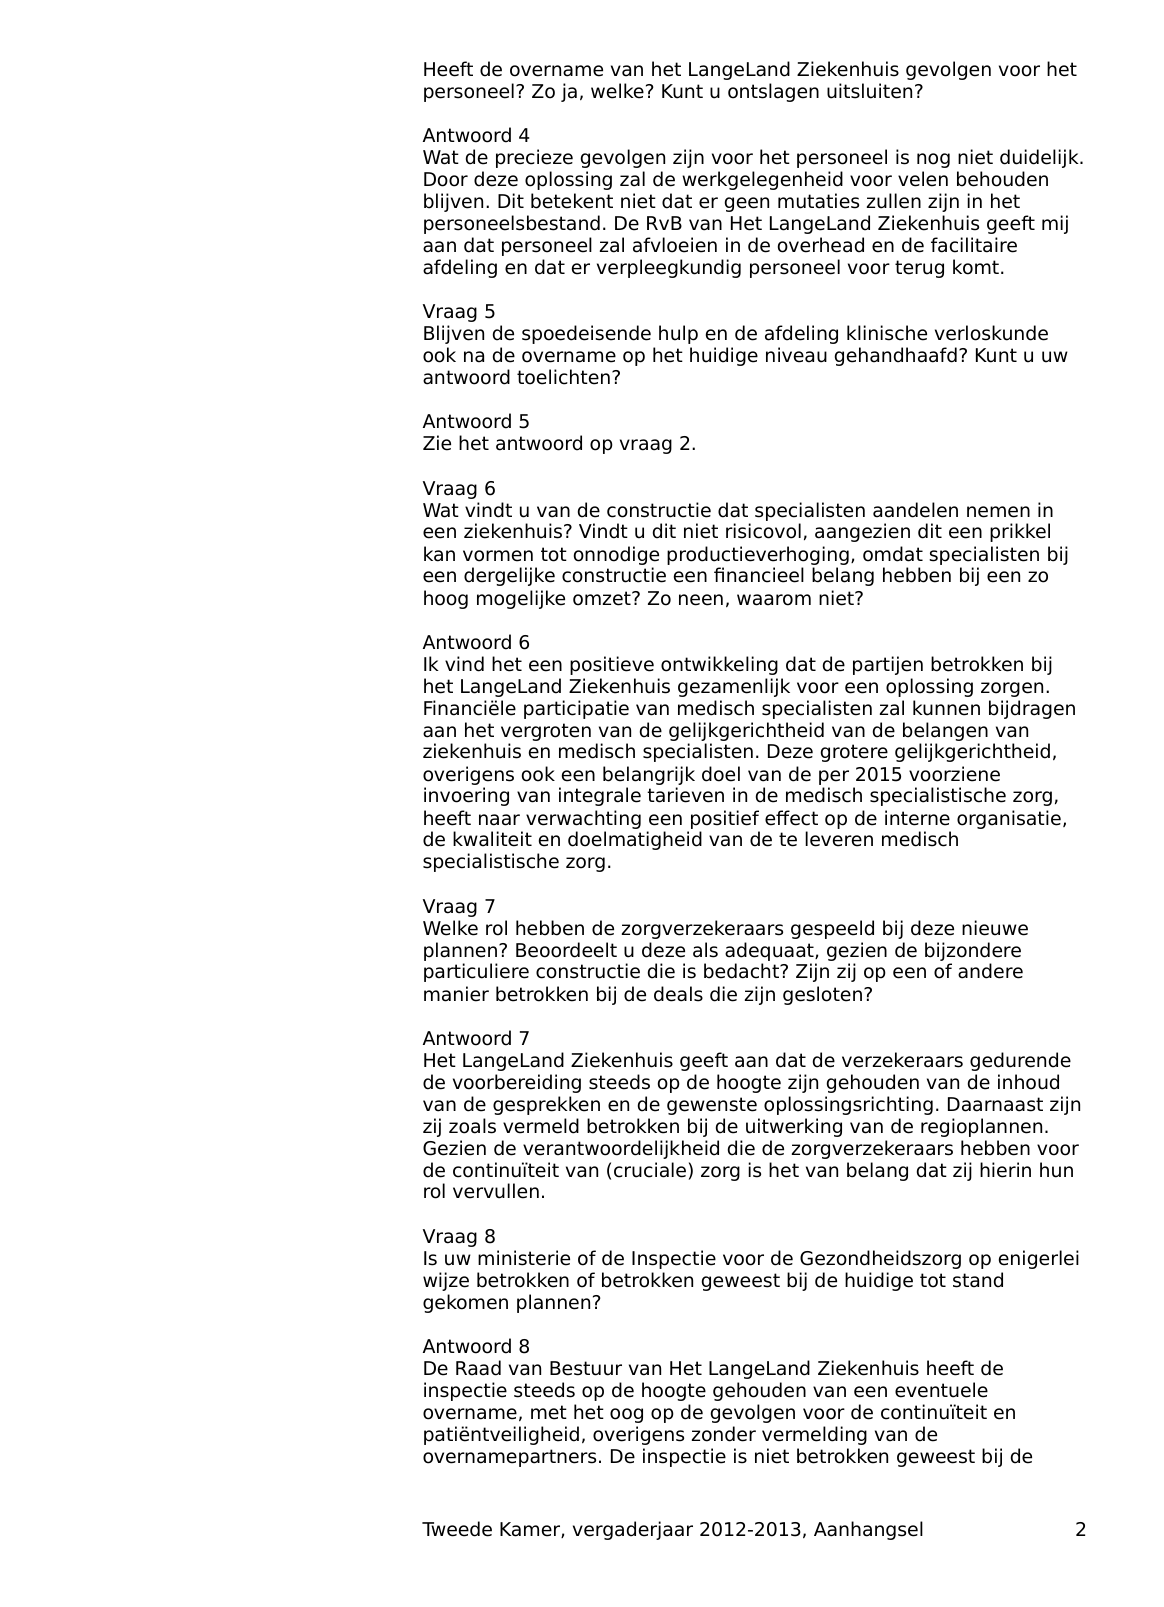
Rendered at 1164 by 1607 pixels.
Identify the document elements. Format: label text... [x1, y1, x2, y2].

text Ik vind het een positieve ontwikkeling dat de partijen betrokken bij het LangeLand Ziekenhuis gezamenlijk voor een oplossing zorgen. Financiële participatie van medisch specialisten zal kunnen bijdragen aan het vergroten van de gelijkgerichtheid van de belangen van ziekenhuis en medisch specialisten. Deze grotere gelijkgerichtheid, overigens ook een belangrijk doel van de per 2015 voorziene invoering van integrale tarieven in de medisch specialistische zorg, heeft naar verwachting een positief effect op de interne organisatie, de kwaliteit en doelmatigheid van de te leveren medisch specialistische zorg. [422, 653, 1087, 873]
text Antwoord 5 [422, 411, 1087, 433]
text Vraag 7 [422, 896, 1087, 917]
text Het LangeLand Ziekenhuis geeft aan dat de verzekeraars gedurende de voorbereiding steeds op de hoogte zijn gehouden van de inhoud van de gesprekken en de gewenste oplossingsrichting. Daarnaast zijn zij zoals vermeld betrokken bij de uitwerking van de regioplannen. Gezien de verantwoordelijkheid die de zorgverzekeraars hebben voor de continuïteit van (cruciale) zorg is het van belang dat zij hierin hun rol vervullen. [422, 1049, 1087, 1203]
text Wat de precieze gevolgen zijn voor het personeel is nog niet duidelijk. Door deze oplossing zal de werkgelegenheid voor velen behouden blijven. Dit betekent niet dat er geen mutaties zullen zijn in het personeelsbestand. De RvB van Het LangeLand Ziekenhuis geeft mij aan dat personeel zal afvloeien in de overhead en de facilitaire afdeling en dat er verpleegkundig personeel voor terug komt. [422, 147, 1087, 279]
text De Raad van Bestuur van Het LangeLand Ziekenhuis heeft de inspectie steeds op de hoogte gehouden van een eventuele overname, met het oog op de gevolgen voor de continuïteit en patiëntveiligheid, overigens zonder vermelding van de overnamepartners. De inspectie is niet betrokken geweest bij de [422, 1358, 1087, 1468]
text Welke rol hebben de zorgverzekeraars gespeeld bij deze nieuwe plannen? Beoordeelt u deze als adequaat, gezien de bijzondere particuliere constructie die is bedacht? Zijn zij op een of andere manier betrokken bij de deals die zijn gesloten? [422, 917, 1087, 1005]
text Vraag 5 [422, 301, 1087, 323]
text Zie het antwoord op vraag 2. [422, 433, 1087, 455]
text Antwoord 4 [422, 125, 1087, 147]
text Vraag 6 [422, 477, 1087, 499]
text Wat vindt u van de constructie dat specialisten aandelen nemen in een ziekenhuis? Vindt u dit niet risicovol, aangezien dit een prikkel kan vormen tot onnodige productieverhoging, omdat specialisten bij een dergelijke constructie een financieel belang hebben bij een zo hoog mogelijke omzet? Zo neen, waarom niet? [422, 499, 1087, 609]
text Blijven de spoedeisende hulp en de afdeling klinische verloskunde ook na de overname op het huidige niveau gehandhaafd? Kunt u uw antwoord toelichten? [422, 323, 1087, 389]
text Is uw ministerie of de Inspectie voor de Gezondheidszorg op enigerlei wijze betrokken of betrokken geweest bij de huidige tot stand gekomen plannen? [422, 1248, 1087, 1313]
text Heeft de overname van het LangeLand Ziekenhuis gevolgen voor het personeel? Zo ja, welke? Kunt u ontslagen uitsluiten? [422, 59, 1087, 103]
text Antwoord 7 [422, 1028, 1087, 1049]
text Vraag 8 [422, 1226, 1087, 1248]
text Antwoord 6 [422, 632, 1087, 653]
text Antwoord 8 [422, 1336, 1087, 1358]
